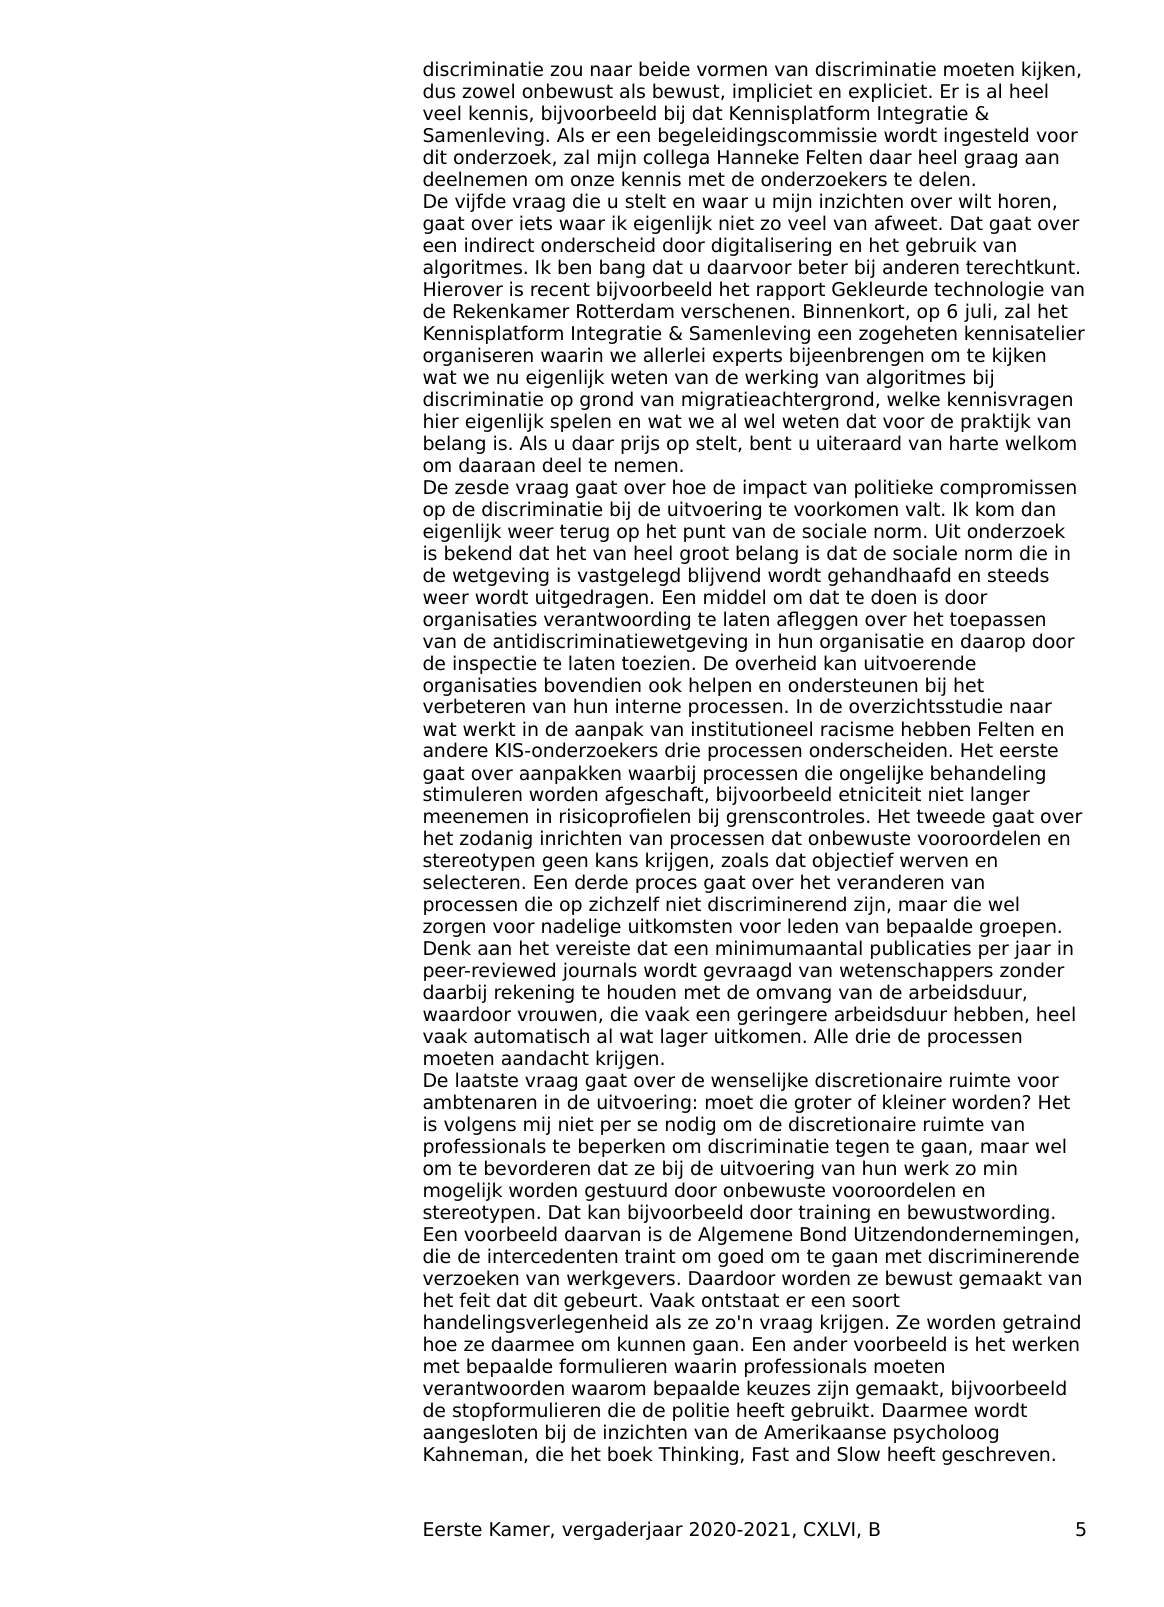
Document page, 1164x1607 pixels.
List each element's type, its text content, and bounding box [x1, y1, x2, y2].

text De vijfde vraag die u stelt en waar u mijn inzichten over wilt horen, gaat over iets waar ik eigenlijk niet zo veel van afweet. Dat gaat over een indirect onderscheid door digitalisering en het gebruik van algoritmes. Ik ben bang dat u daarvoor beter bij anderen terechtkunt. Hierover is recent bijvoorbeeld het rapport Gekleurde technologie van de Rekenkamer Rotterdam verschenen. Binnenkort, op 6 juli, zal het Kennisplatform Integratie & Samenleving een zogeheten kennisatelier organiseren waarin we allerlei experts bijeenbrengen om te kijken wat we nu eigenlijk weten van de werking van algoritmes bij discriminatie op grond van migratieachtergrond, welke kennisvragen hier eigenlijk spelen en wat we al wel weten dat voor de praktijk van belang is. Als u daar prijs op stelt, bent u uiteraard van harte welkom om daaraan deel te nemen. [422, 191, 1087, 477]
text De zesde vraag gaat over hoe de impact van politieke compromissen op de discriminatie bij de uitvoering te voorkomen valt. Ik kom dan eigenlijk weer terug op het punt van de sociale norm. Uit onderzoek is bekend dat het van heel groot belang is dat de sociale norm die in de wetgeving is vastgelegd blijvend wordt gehandhaafd en steeds weer wordt uitgedragen. Een middel om dat te doen is door organisaties verantwoording te laten afleggen over het toepassen van de antidiscriminatiewetgeving in hun organisatie en daarop door de inspectie te laten toezien. De overheid kan uitvoerende organisaties bovendien ook helpen en ondersteunen bij het verbeteren van hun interne processen. In de overzichtsstudie naar wat werkt in de aanpak van institutioneel racisme hebben Felten en andere KIS-onderzoekers drie processen onderscheiden. Het eerste gaat over aanpakken waarbij processen die ongelijke behandeling stimuleren worden afgeschaft, bijvoorbeeld etniciteit niet langer meenemen in risicoprofielen bij grenscontroles. Het tweede gaat over het zodanig inrichten van processen dat onbewuste vooroordelen en stereotypen geen kans krijgen, zoals dat objectief werven en selecteren. Een derde proces gaat over het veranderen van processen die op zichzelf niet discriminerend zijn, maar die wel zorgen voor nadelige uitkomsten voor leden van bepaalde groepen. Denk aan het vereiste dat een minimumaantal publicaties per jaar in peer-reviewed journals wordt gevraagd van wetenschappers zonder daarbij rekening te houden met de omvang van de arbeidsduur, waardoor vrouwen, die vaak een geringere arbeidsduur hebben, heel vaak automatisch al wat lager uitkomen. Alle drie de processen moeten aandacht krijgen. [422, 477, 1087, 1070]
text De laatste vraag gaat over de wenselijke discretionaire ruimte voor ambtenaren in de uitvoering: moet die groter of kleiner worden? Het is volgens mij niet per se nodig om de discretionaire ruimte van professionals te beperken om discriminatie tegen te gaan, maar wel om te bevorderen dat ze bij de uitvoering van hun werk zo min mogelijk worden gestuurd door onbewuste vooroordelen en stereotypen. Dat kan bijvoorbeeld door training en bewustwording. Een voorbeeld daarvan is de Algemene Bond Uitzendondernemingen, die de intercedenten traint om goed om te gaan met discriminerende verzoeken van werkgevers. Daardoor worden ze bewust gemaakt van het feit dat dit gebeurt. Vaak ontstaat er een soort handelingsverlegenheid als ze zo'n vraag krijgen. Ze worden getraind hoe ze daarmee om kunnen gaan. Een ander voorbeeld is het werken met bepaalde formulieren waarin professionals moeten verantwoorden waarom bepaalde keuzes zijn gemaakt, bijvoorbeeld de stopformulieren die de politie heeft gebruikt. Daarmee wordt aangesloten bij de inzichten van de Amerikaanse psycholoog Kahneman, die het boek Thinking, Fast and Slow heeft geschreven. [422, 1070, 1087, 1466]
text discriminatie zou naar beide vormen van discriminatie moeten kijken, dus zowel onbewust als bewust, impliciet en expliciet. Er is al heel veel kennis, bijvoorbeeld bij dat Kennisplatform Integratie & Samenleving. Als er een begeleidingscommissie wordt ingesteld voor dit onderzoek, zal mijn collega Hanneke Felten daar heel graag aan deelnemen om onze kennis met de onderzoekers te delen. [422, 59, 1087, 191]
